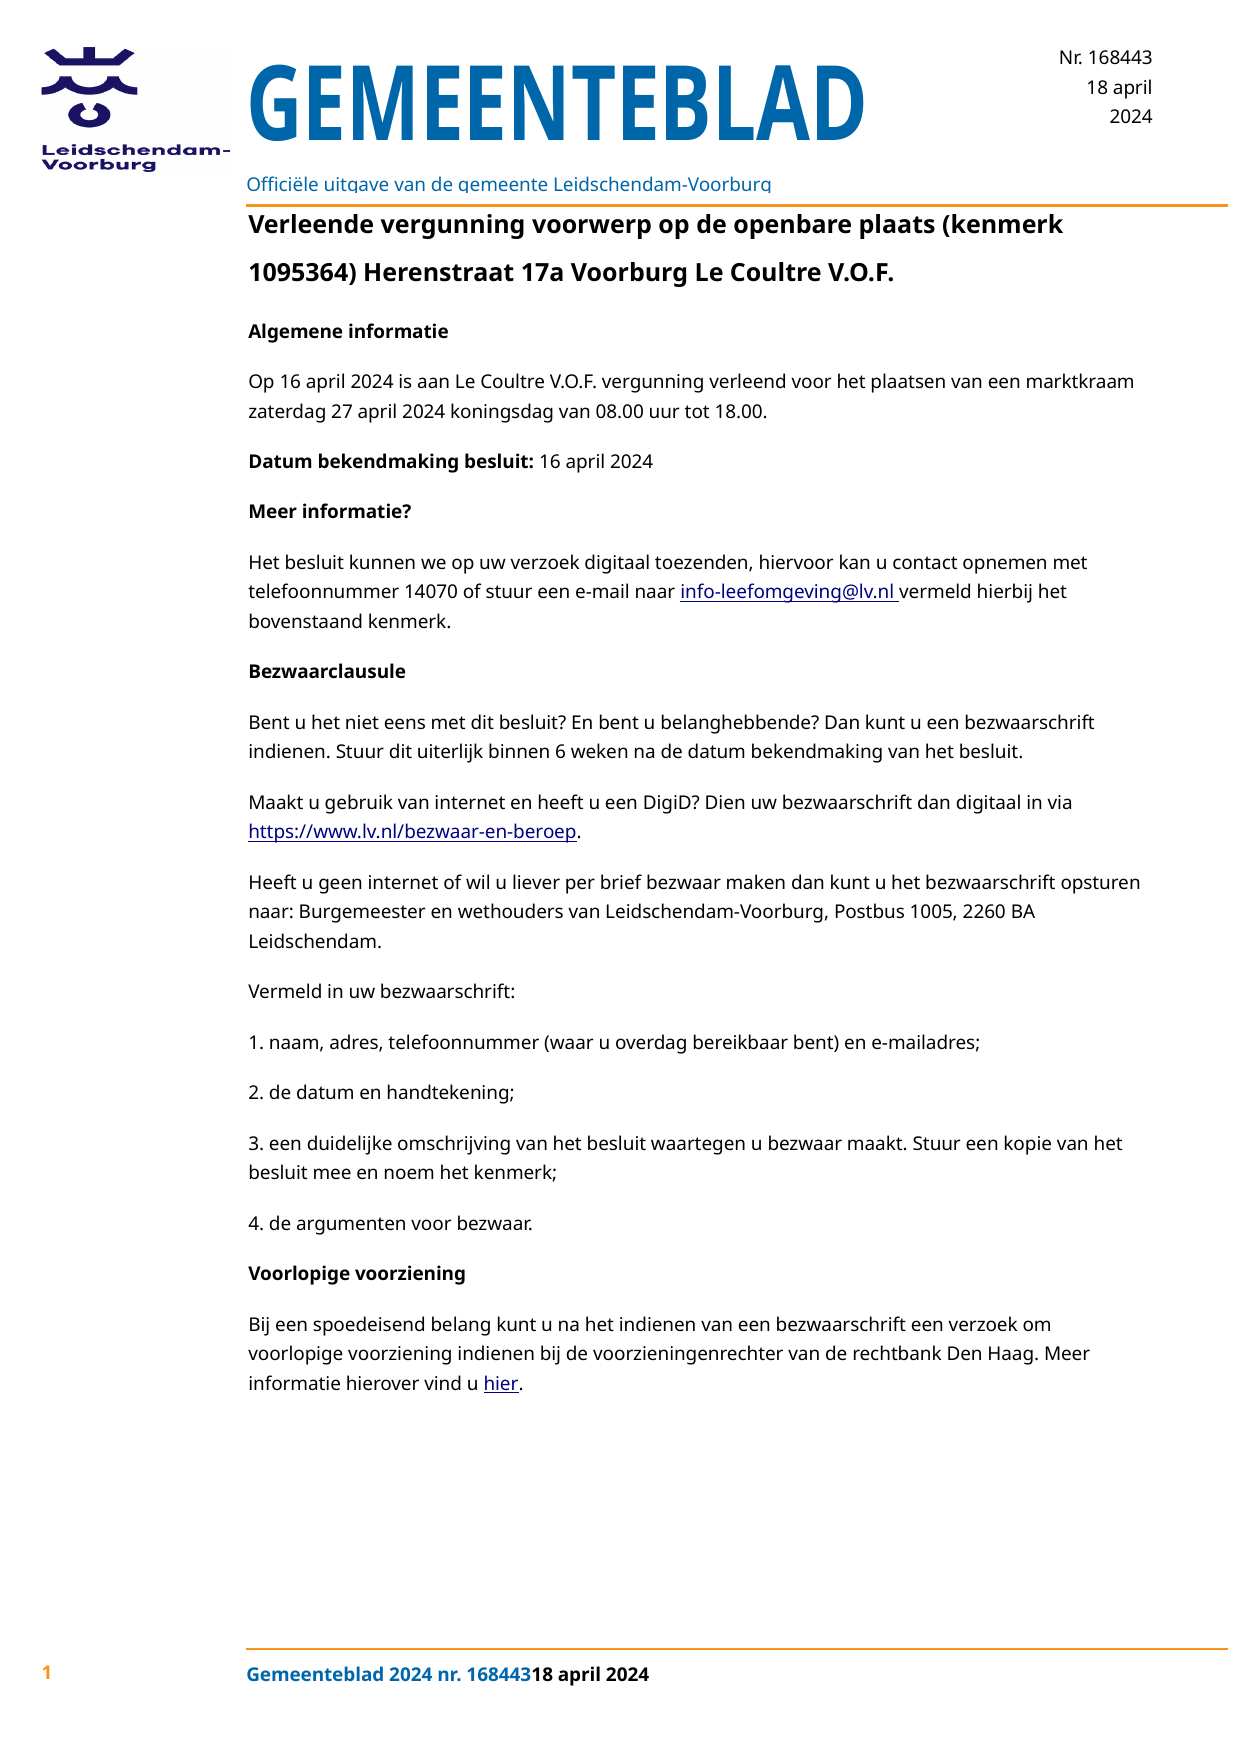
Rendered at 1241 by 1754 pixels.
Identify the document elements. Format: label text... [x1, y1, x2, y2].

text Bezwaarclausule [248, 659, 1152, 684]
text Op 16 april 2024 is aan Le Coultre V.O.F. vergunning verleend voor het plaatsen van een marktkraam zaterdag 27 april 2024 koningsdag van 08.00 uur tot 18.00. [248, 368, 1152, 424]
text Verleende vergunning voorwerp op de openbare plaats (kenmerk 1095364) Herenstraat 17a Voorburg Le Coultre V.O.F. [248, 207, 1152, 288]
text Meer informatie? [248, 499, 1152, 524]
text Vermeld in uw bezwaarschrift: [248, 979, 1152, 1004]
text 3. een duidelijke omschrijving van het besluit waartegen u bezwaar maakt. Stuur een kopie van het besluit mee en noem het kenmerk; [248, 1130, 1152, 1185]
text Bent u het niet eens met dit besluit? En bent u belanghebbende? Dan kunt u een bezwaarschrift indienen. Stuur dit uiterlijk binnen 6 weken na de datum bekendmaking van het besluit. [248, 709, 1152, 764]
text 2. de datum en handtekening; [248, 1079, 1152, 1105]
text Algemene informatie [248, 318, 1152, 344]
picture [41, 47, 231, 172]
text Maakt u gebruik van internet en heeft u een DigiD? Dien uw bezwaarschrift dan digitaal in via https://www.lv.nl/bezwaar-en-beroep. [248, 789, 1152, 844]
text Het besluit kunnen we op uw verzoek digitaal toezenden, hiervoor kan u contact opnemen met telefoonnummer 14070 of stuur een e-mail naar info-leefomgeving@lv.nl vermeld hierbij het bovenstaand kenmerk. [248, 549, 1152, 634]
text Datum bekendmaking besluit: 16 april 2024 [248, 448, 1152, 474]
text Heeft u geen internet of wil u liever per brief bezwaar maken dan kunt u het bezwaarschrift opsturen naar: Burgemeester en wethouders van Leidschendam-Voorburg, Postbus 1005, 2260 BA Leidschendam. [248, 869, 1152, 954]
text Bij een spoedeisend belang kunt u na het indienen van een bezwaarschrift een verzoek om voorlopige voorziening indienen bij de voorzieningenrechter van de rechtbank Den Haag. Meer informatie hierover vind u hier. [248, 1311, 1152, 1396]
text Voorlopige voorziening [248, 1260, 1152, 1286]
text 1. naam, adres, telefoonnummer (waar u overdag bereikbaar bent) en e-mailadres; [248, 1029, 1152, 1055]
text 4. de argumenten voor bezwaar. [248, 1210, 1152, 1236]
